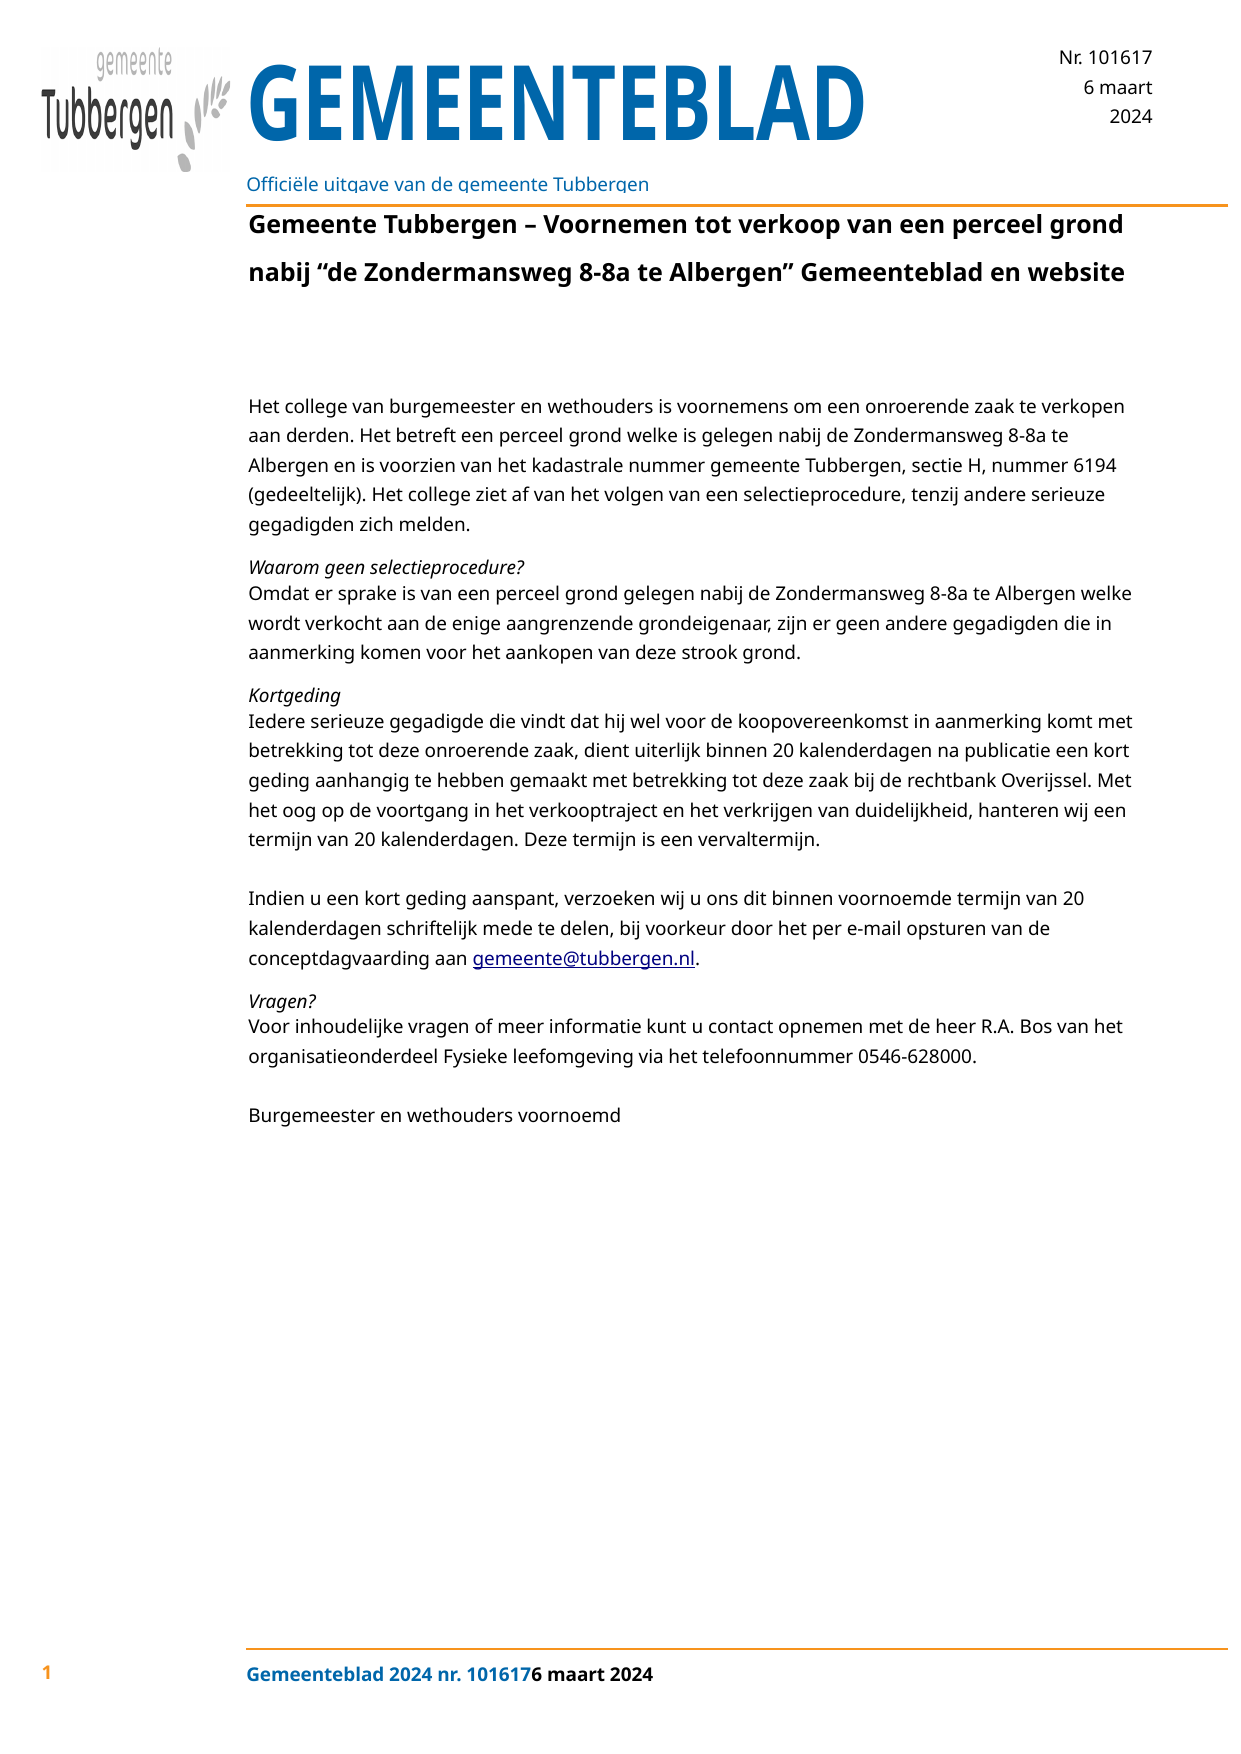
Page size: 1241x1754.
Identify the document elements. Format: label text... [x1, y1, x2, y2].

text Omdat er sprake is van een perceel grond gelegen nabij de Zondermansweg 8-8a te Albergen welke wordt verkocht aan de enige aangrenzende grondeigenaar, zijn er geen andere gegadigden die in aanmerking komen voor het aankopen van deze strook grond. [248, 580, 1152, 665]
picture [41, 47, 231, 172]
text Burgemeester en wethouders voornoemd [248, 1102, 1152, 1128]
text Het college van burgemeester en wethouders is voornemens om een onroerende zaak te verkopen aan derden. Het betreft een perceel grond welke is gelegen nabij de Zondermansweg 8-8a te Albergen en is voorzien van het kadastrale nummer gemeente Tubbergen, sectie H, nummer 6194 (gedeeltelijk). Het college ziet af van het volgen van een selectieprocedure, tenzij andere serieuze gegadigden zich melden. [248, 393, 1152, 537]
text Indien u een kort geding aanspant, verzoeken wij u ons dit binnen voornoemde termijn van 20 kalenderdagen schriftelijk mede te delen, bij voorkeur door het per e-mail opsturen van de conceptdagvaarding aan gemeente@tubbergen.nl. [248, 886, 1152, 971]
text Iedere serieuze gegadigde die vindt dat hij wel voor de koopovereenkomst in aanmerking komt met betrekking tot deze onroerende zaak, dient uiterlijk binnen 20 kalenderdagen na publicatie een kort geding aanhangig te hebben gemaakt met betrekking tot deze zaak bij de rechtbank Overijssel. Met het oog op de voortgang in het verkooptraject en het verkrijgen van duidelijkheid, hanteren wij een termijn van 20 kalenderdagen. Deze termijn is een vervaltermijn. [248, 708, 1152, 852]
text Kortgeding [248, 682, 1152, 708]
text Vragen? [248, 988, 1152, 1014]
text Voor inhoudelijke vragen of meer informatie kunt u contact opnemen met de heer R.A. Bos van het organisatieonderdeel Fysieke leefomgeving via het telefoonnummer 0546-628000. [248, 1014, 1152, 1069]
text Gemeente Tubbergen – Voornemen tot verkoop van een perceel grond nabij “de Zondermansweg 8-8a te Albergen” Gemeenteblad en website [248, 207, 1152, 288]
text Waarom geen selectieprocedure? [248, 554, 1152, 580]
